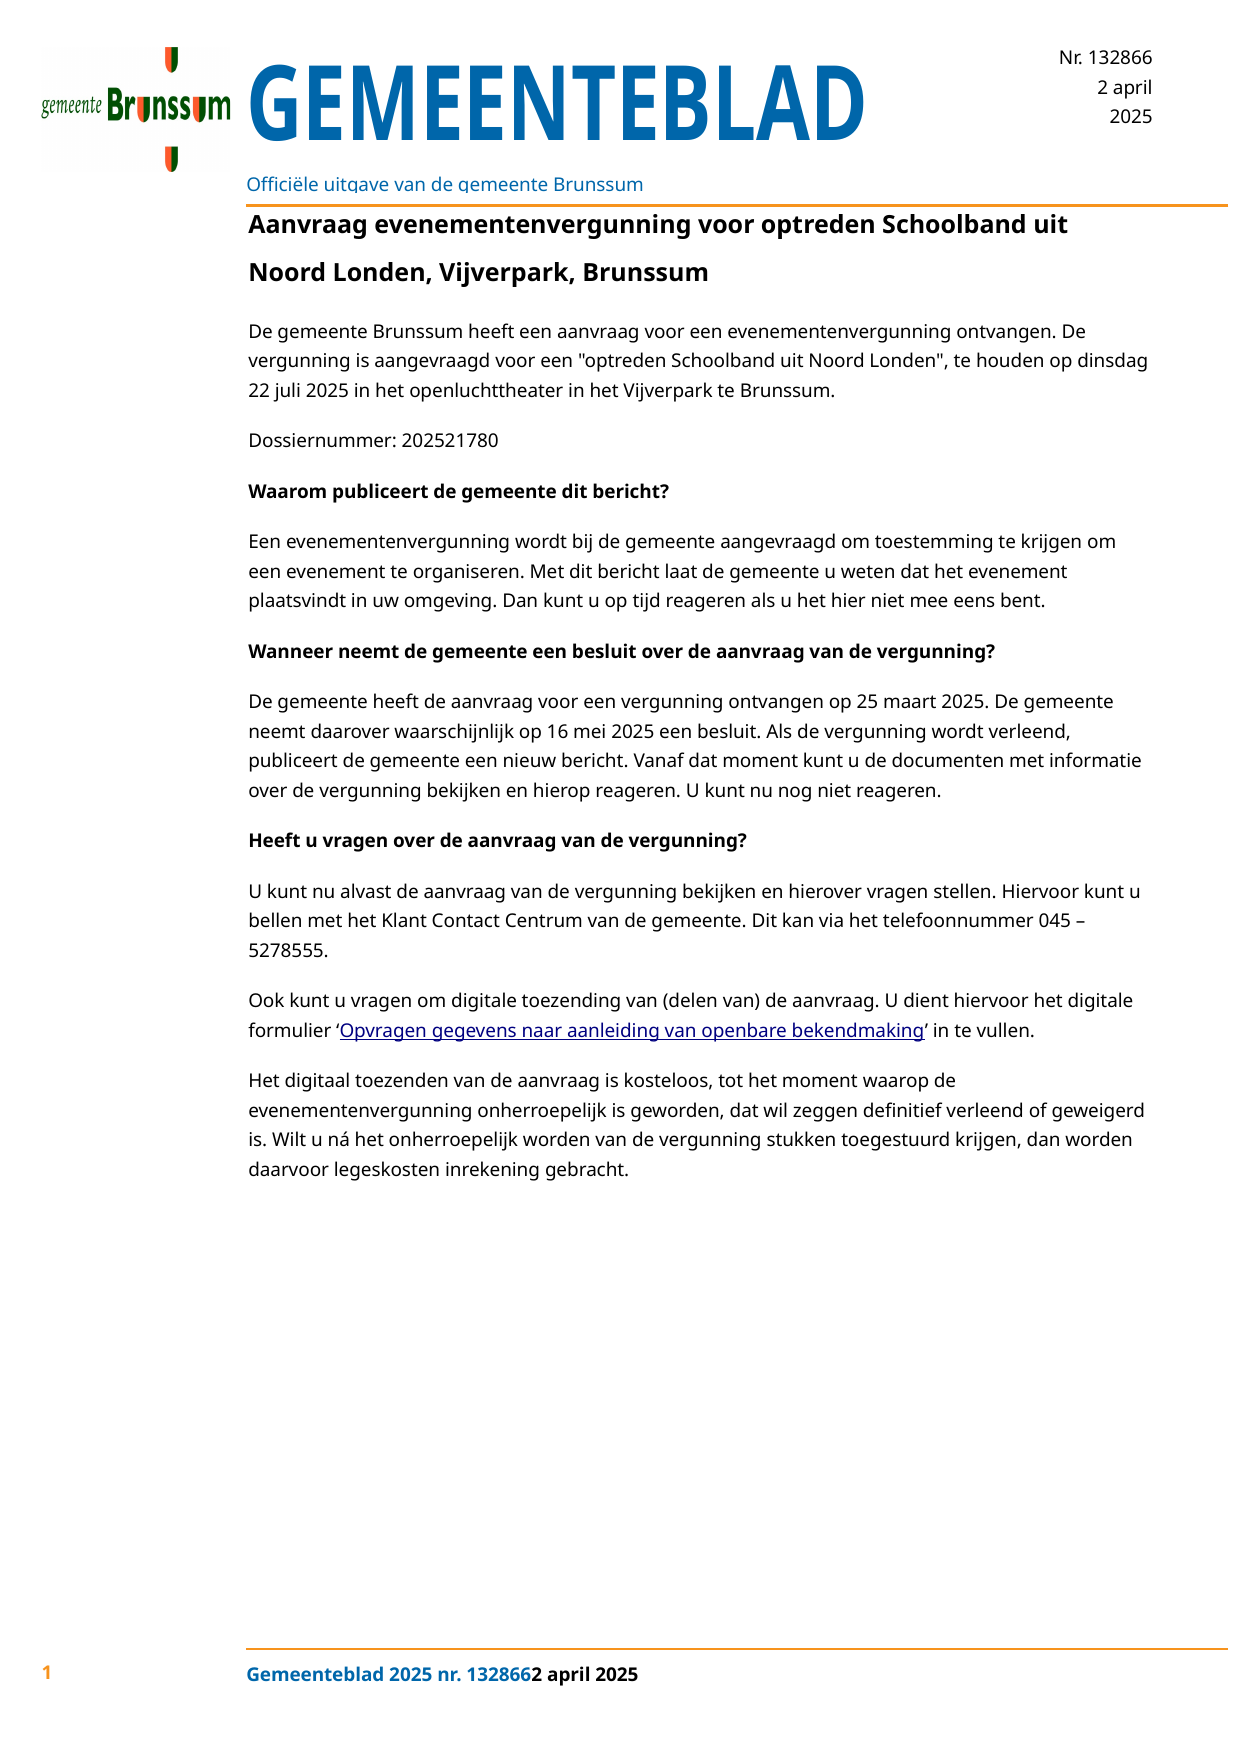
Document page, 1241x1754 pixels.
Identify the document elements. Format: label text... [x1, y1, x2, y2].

text Aanvraag evenementenvergunning voor optreden Schoolband uit Noord Londen, Vijverpark, Brunssum [248, 207, 1152, 288]
text Het digitaal toezenden van de aanvraag is kosteloos, tot het moment waarop de evenementenvergunning onherroepelijk is geworden, dat wil zeggen definitief verleend of geweigerd is. Wilt u ná het onherroepelijk worden van de vergunning stukken toegestuurd krijgen, dan worden daarvoor legeskosten inrekening gebracht. [248, 1067, 1152, 1182]
text De gemeente heeft de aanvraag voor een vergunning ontvangen op 25 maart 2025. De gemeente neemt daarover waarschijnlijk op 16 mei 2025 een besluit. Als de vergunning wordt verleend, publiceert de gemeente een nieuw bericht. Vanaf dat moment kunt u de documenten met informatie over de vergunning bekijken en hierop reageren. U kunt nu nog niet reageren. [248, 688, 1152, 803]
text Wanneer neemt de gemeente een besluit over de aanvraag van de vergunning? [248, 638, 1152, 664]
picture [41, 47, 231, 172]
text Een evenementenvergunning wordt bij de gemeente aangevraagd om toestemming te krijgen om een evenement te organiseren. Met dit bericht laat de gemeente u weten dat het evenement plaatsvindt in uw omgeving. Dan kunt u op tijd reageren als u het hier niet mee eens bent. [248, 528, 1152, 613]
text Ook kunt u vragen om digitale toezending van (delen van) de aanvraag. U dient hiervoor het digitale formulier ‘Opvragen gegevens naar aanleiding van openbare bekendmaking’ in te vullen. [248, 987, 1152, 1043]
text Heeft u vragen over de aanvraag van de vergunning? [248, 827, 1152, 853]
text Dossiernummer: 202521780 [248, 427, 1152, 453]
text Waarom publiceert de gemeente dit bericht? [248, 478, 1152, 504]
text De gemeente Brunssum heeft een aanvraag voor een evenementenvergunning ontvangen. De vergunning is aangevraagd voor een "optreden Schoolband uit Noord Londen", te houden op dinsdag 22 juli 2025 in het openluchttheater in het Vijverpark te Brunssum. [248, 318, 1152, 403]
text U kunt nu alvast de aanvraag van de vergunning bekijken en hierover vragen stellen. Hiervoor kunt u bellen met het Klant Contact Centrum van de gemeente. Dit kan via het telefoonnummer 045 – 5278555. [248, 878, 1152, 963]
